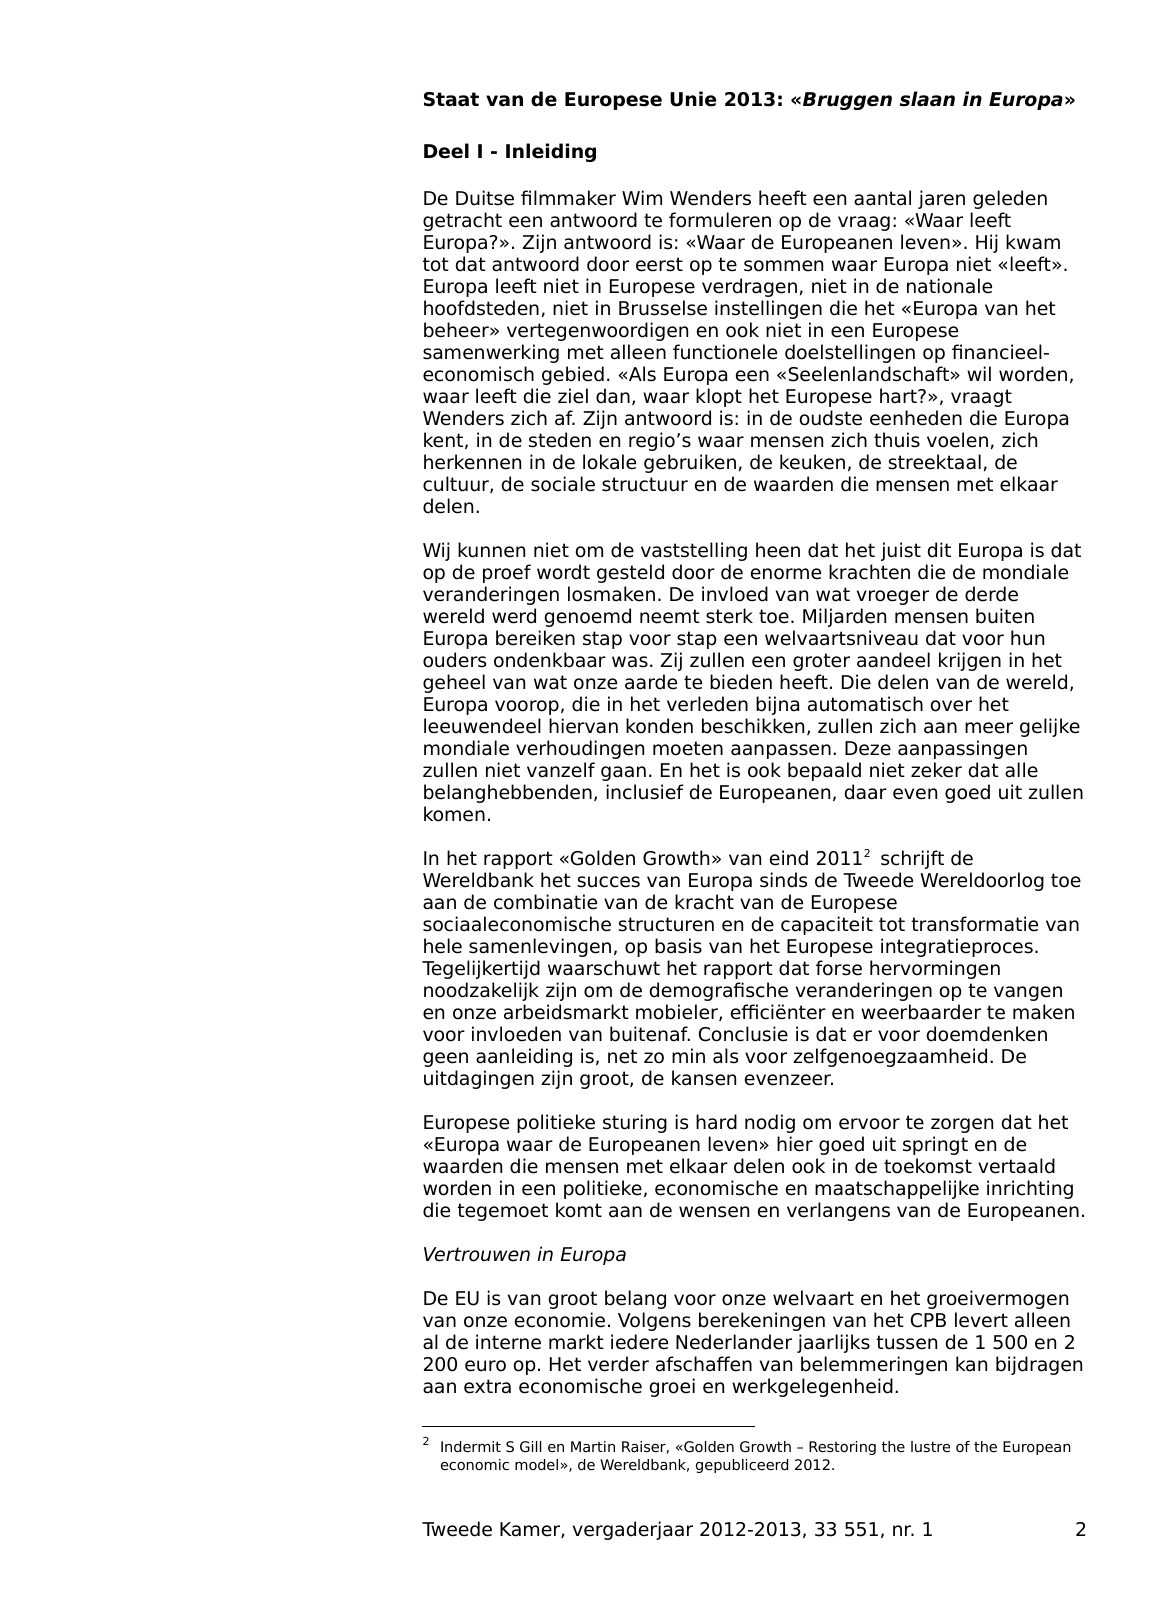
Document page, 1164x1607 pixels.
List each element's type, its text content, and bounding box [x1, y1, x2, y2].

subtitle Staat van de Europese Unie 2013: «Bruggen slaan in Europa» [422, 89, 1087, 111]
subtitle Vertrouwen in Europa [422, 1244, 1087, 1266]
text De EU is van groot belang voor onze welvaart en het groeivermogen van onze economie. Volgens berekeningen van het CPB levert alleen al de interne markt iedere Nederlander jaarlijks tussen de 1 500 en 2 200 euro op. Het verder afschaffen van belemmeringen kan bijdragen aan extra economische groei en werkgelegenheid. [422, 1288, 1087, 1398]
text In het rapport «Golden Growth» van eind 2011 schrijft de Wereldbank het succes van Europa sinds de Tweede Wereldoorlog toe aan de combinatie van de kracht van de Europese sociaaleconomische structuren en de capaciteit tot transformatie van hele samenlevingen, op basis van het Europese integratieproces. Tegelijkertijd waarschuwt het rapport dat forse hervormingen noodzakelijk zijn om de demografische veranderingen op te vangen en onze arbeidsmarkt mobieler, efficiënter en weerbaarder te maken voor invloeden van buitenaf. Conclusie is dat er voor doemdenken geen aanleiding is, net zo min als voor zelfgenoegzaamheid. De uitdagingen zijn groot, de kansen evenzeer. [422, 848, 1087, 1089]
subtitle Deel I - Inleiding [422, 141, 1087, 163]
text De Duitse filmmaker Wim Wenders heeft een aantal jaren geleden getracht een antwoord te formuleren op de vraag: «Waar leeft Europa?». Zijn antwoord is: «Waar de Europeanen leven». Hij kwam tot dat antwoord door eerst op te sommen waar Europa niet «leeft». Europa leeft niet in Europese verdragen, niet in de nationale hoofdsteden, niet in Brusselse instellingen die het «Europa van het beheer» vertegenwoordigen en ook niet in een Europese samenwerking met alleen functionele doelstellingen op financieel-economisch gebied. «Als Europa een «Seelenlandschaft» wil worden, waar leeft die ziel dan, waar klopt het Europese hart?», vraagt Wenders zich af. Zijn antwoord is: in de oudste eenheden die Europa kent, in de steden en regio’s waar mensen zich thuis voelen, zich herkennen in de lokale gebruiken, de keuken, de streektaal, de cultuur, de sociale structuur en de waarden die mensen met elkaar delen. [422, 188, 1087, 518]
text Wij kunnen niet om de vaststelling heen dat het juist dit Europa is dat op de proef wordt gesteld door de enorme krachten die de mondiale veranderingen losmaken. De invloed van wat vroeger de derde wereld werd genoemd neemt sterk toe. Miljarden mensen buiten Europa bereiken stap voor stap een welvaartsniveau dat voor hun ouders ondenkbaar was. Zij zullen een groter aandeel krijgen in het geheel van wat onze aarde te bieden heeft. Die delen van de wereld, Europa voorop, die in het verleden bijna automatisch over het leeuwendeel hiervan konden beschikken, zullen zich aan meer gelijke mondiale verhoudingen moeten aanpassen. Deze aanpassingen zullen niet vanzelf gaan. En het is ook bepaald niet zeker dat alle belanghebbenden, inclusief de Europeanen, daar even goed uit zullen komen. [422, 540, 1087, 826]
text Europese politieke sturing is hard nodig om ervoor te zorgen dat het «Europa waar de Europeanen leven» hier goed uit springt en de waarden die mensen met elkaar delen ook in de toekomst vertaald worden in een politieke, economische en maatschappelijke inrichting die tegemoet komt aan de wensen en verlangens van de Europeanen. [422, 1112, 1087, 1222]
text Indermit S Gill en Martin Raiser, «Golden Growth – Restoring the lustre of the European economic model», de Wereldbank, gepubliceerd 2012. [422, 1435, 1087, 1474]
